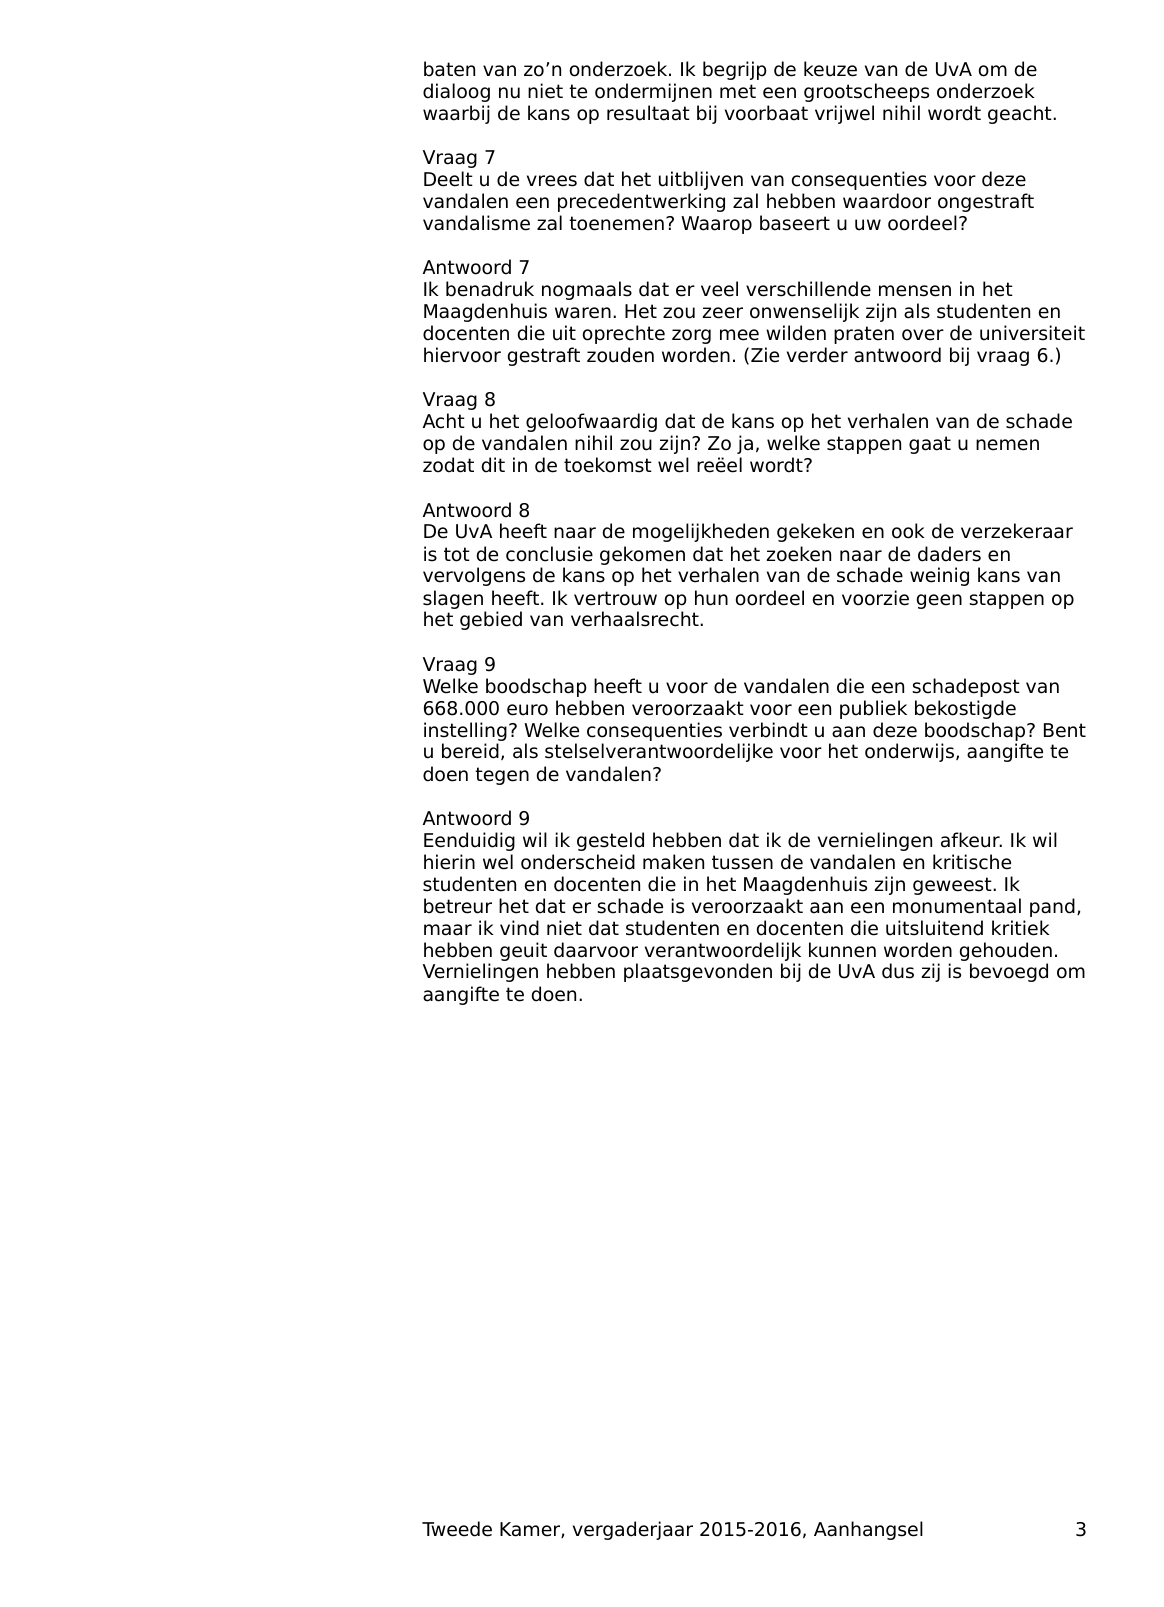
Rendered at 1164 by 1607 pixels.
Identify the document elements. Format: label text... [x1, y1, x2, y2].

text baten van zo’n onderzoek. Ik begrijp de keuze van de UvA om de dialoog nu niet te ondermijnen met een grootscheeps onderzoek waarbij de kans op resultaat bij voorbaat vrijwel nihil wordt geacht. [422, 59, 1087, 125]
text De UvA heeft naar de mogelijkheden gekeken en ook de verzekeraar is tot de conclusie gekomen dat het zoeken naar de daders en vervolgens de kans op het verhalen van de schade weinig kans van slagen heeft. Ik vertrouw op hun oordeel en voorzie geen stappen op het gebied van verhaalsrecht. [422, 521, 1087, 631]
text Eenduidig wil ik gesteld hebben dat ik de vernielingen afkeur. Ik wil hierin wel onderscheid maken tussen de vandalen en kritische studenten en docenten die in het Maagdenhuis zijn geweest. Ik betreur het dat er schade is veroorzaakt aan een monumentaal pand, maar ik vind niet dat studenten en docenten die uitsluitend kritiek hebben geuit daarvoor verantwoordelijk kunnen worden gehouden. Vernielingen hebben plaatsgevonden bij de UvA dus zij is bevoegd om aangifte te doen. [422, 829, 1087, 1005]
text Antwoord 7 [422, 257, 1087, 279]
text Acht u het geloofwaardig dat de kans op het verhalen van de schade op de vandalen nihil zou zijn? Zo ja, welke stappen gaat u nemen zodat dit in de toekomst wel reëel wordt? [422, 411, 1087, 477]
text Vraag 9 [422, 653, 1087, 676]
text Antwoord 9 [422, 808, 1087, 829]
text Vraag 8 [422, 389, 1087, 411]
text Antwoord 8 [422, 499, 1087, 521]
text Ik benadruk nogmaals dat er veel verschillende mensen in het Maagdenhuis waren. Het zou zeer onwenselijk zijn als studenten en docenten die uit oprechte zorg mee wilden praten over de universiteit hiervoor gestraft zouden worden. (Zie verder antwoord bij vraag 6.) [422, 279, 1087, 367]
text Deelt u de vrees dat het uitblijven van consequenties voor deze vandalen een precedentwerking zal hebben waardoor ongestraft vandalisme zal toenemen? Waarop baseert u uw oordeel? [422, 169, 1087, 235]
text Vraag 7 [422, 147, 1087, 169]
text Welke boodschap heeft u voor de vandalen die een schadepost van 668.000 euro hebben veroorzaakt voor een publiek bekostigde instelling? Welke consequenties verbindt u aan deze boodschap? Bent u bereid, als stelselverantwoordelijke voor het onderwijs, aangifte te doen tegen de vandalen? [422, 676, 1087, 785]
